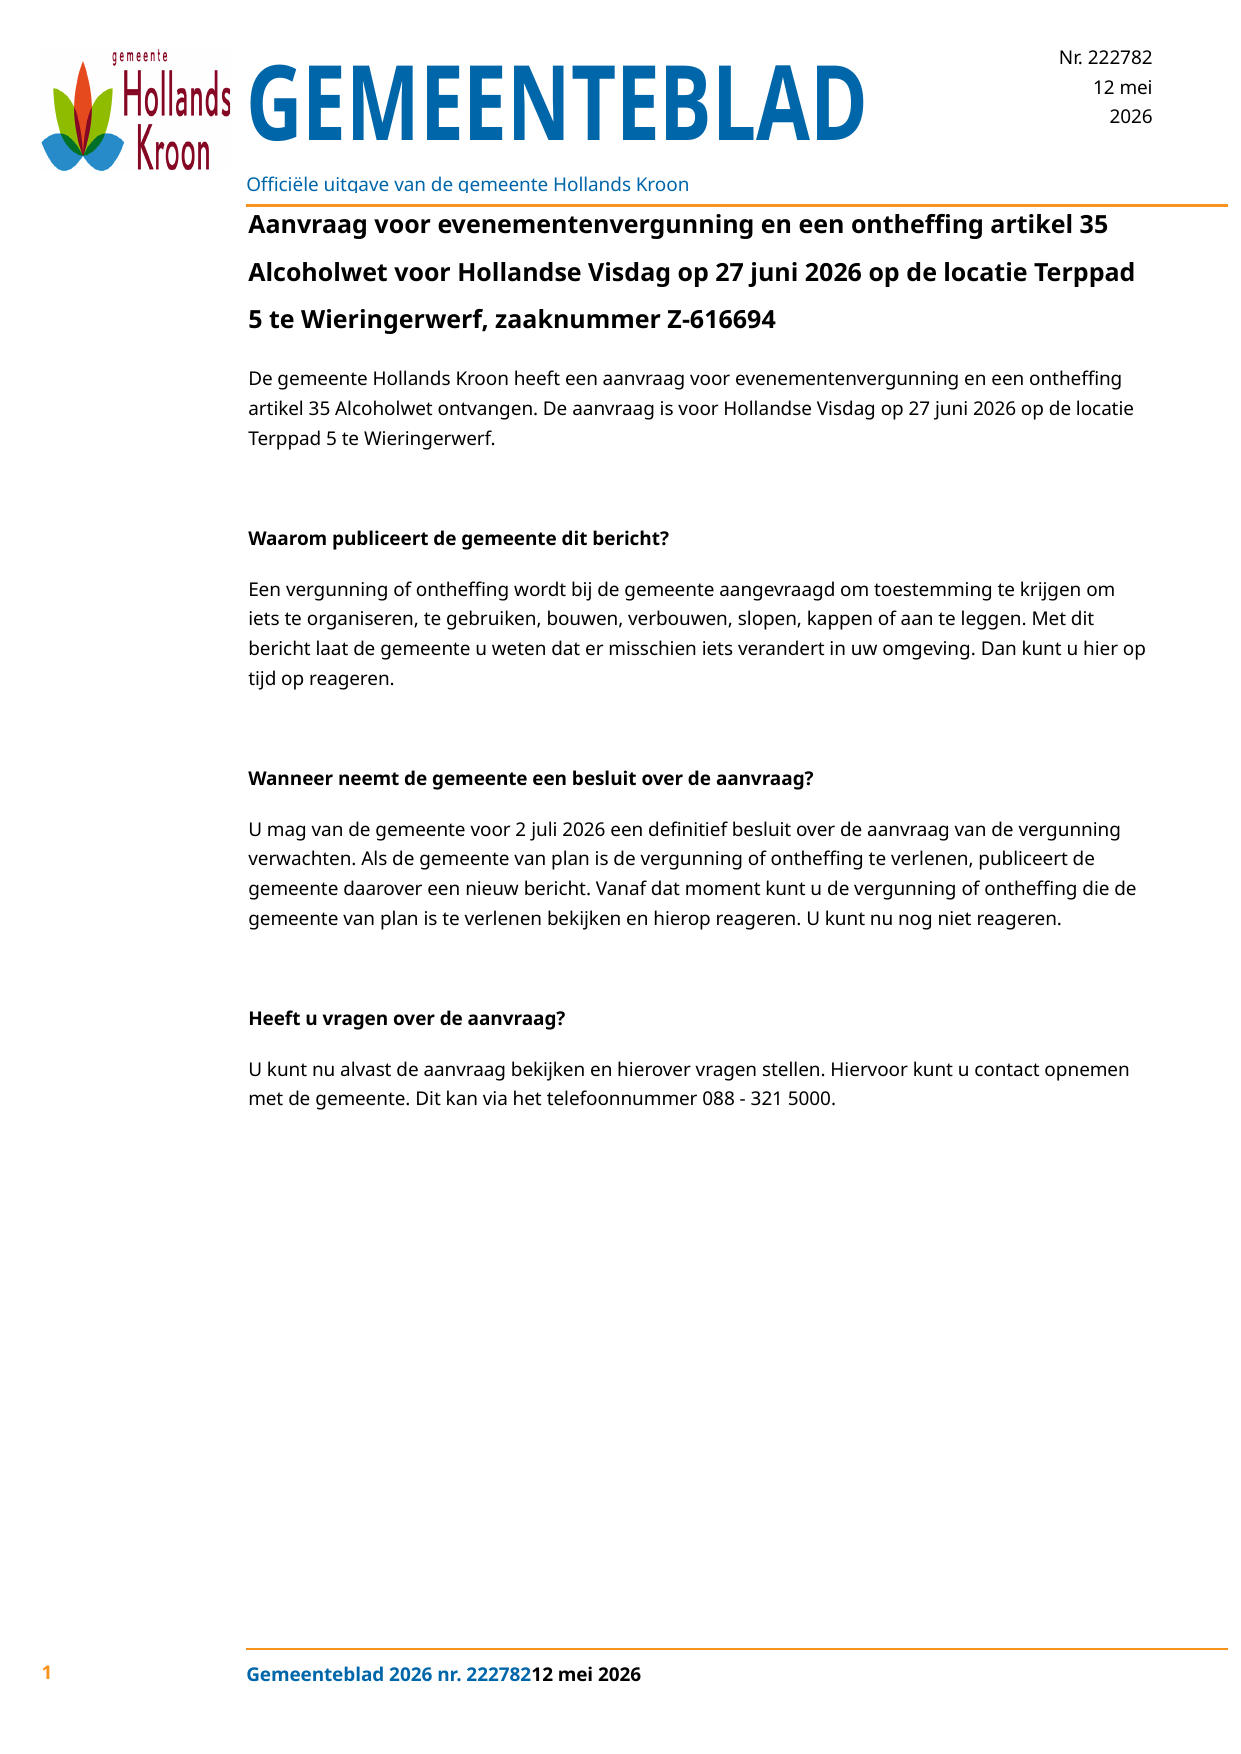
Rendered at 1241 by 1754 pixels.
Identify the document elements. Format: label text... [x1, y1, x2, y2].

text Heeft u vragen over de aanvraag? [248, 1006, 1152, 1031]
text Wanneer neemt de gemeente een besluit over de aanvraag? [248, 766, 1152, 791]
text De gemeente Hollands Kroon heeft een aanvraag voor evenementenvergunning en een ontheffing artikel 35 Alcoholwet ontvangen. De aanvraag is voor Hollandse Visdag op 27 juni 2026 op de locatie Terppad 5 te Wieringerwerf. [248, 366, 1152, 450]
text U kunt nu alvast de aanvraag bekijken en hierover vragen stellen. Hiervoor kunt u contact opnemen met de gemeente. Dit kan via het telefoonnummer 088 - 321 5000. [248, 1056, 1152, 1111]
text U mag van de gemeente voor 2 juli 2026 een definitief besluit over de aanvraag van de vergunning verwachten. Als de gemeente van plan is de vergunning of ontheffing te verlenen, publiceert de gemeente daarover een nieuw bericht. Vanaf dat moment kunt u de vergunning of ontheffing die de gemeente van plan is te verlenen bekijken en hierop reageren. U kunt nu nog niet reageren. [248, 816, 1152, 930]
text Aanvraag voor evenementenvergunning en een ontheffing artikel 35 Alcoholwet voor Hollandse Visdag op 27 juni 2026 op de locatie Terppad 5 te Wieringerwerf, zaaknummer Z-616694 [248, 207, 1152, 336]
text Een vergunning of ontheffing wordt bij de gemeente aangevraagd om toestemming te krijgen om iets te organiseren, te gebruiken, bouwen, verbouwen, slopen, kappen of aan te leggen. Met dit bericht laat de gemeente u weten dat er misschien iets verandert in uw omgeving. Dan kunt u hier op tijd op reageren. [248, 576, 1152, 690]
picture [41, 47, 231, 172]
text Waarom publiceert de gemeente dit bericht? [248, 526, 1152, 551]
